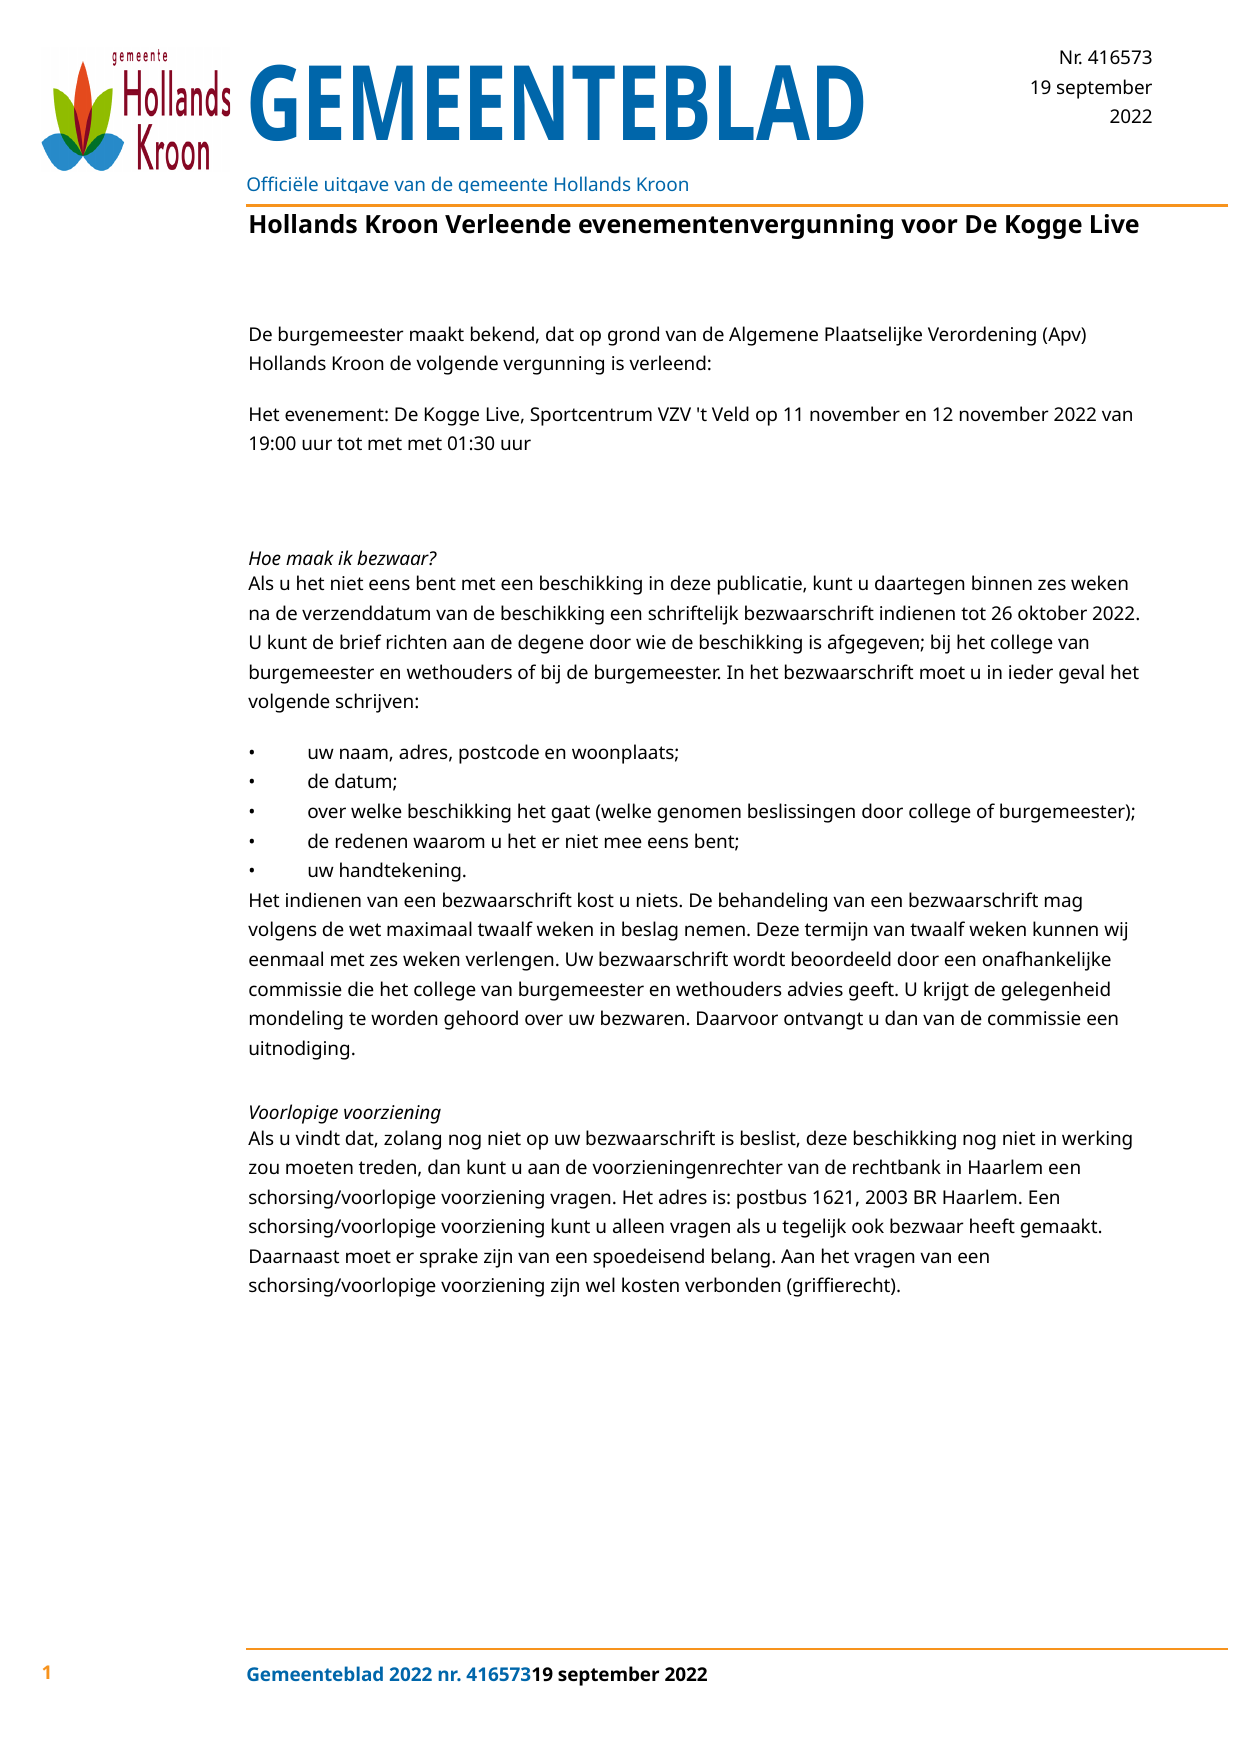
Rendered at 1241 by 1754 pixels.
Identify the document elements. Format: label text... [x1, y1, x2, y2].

list de redenen waarom u het er niet mee eens bent; [248, 828, 1152, 854]
text Het indienen van een bezwaarschrift kost u niets. De behandeling van een bezwaarschrift mag volgens de wet maximaal twaalf weken in beslag nemen. Deze termijn van twaalf weken kunnen wij eenmaal met zes weken verlengen. Uw bezwaarschrift wordt beoordeeld door een onafhankelijke commissie die het college van burgemeester en wethouders advies geeft. U krijgt de gelegenheid mondeling te worden gehoord over uw bezwaren. Daarvoor ontvangt u dan van de commissie een uitnodiging. [248, 887, 1152, 1061]
text Als u het niet eens bent met een beschikking in deze publicatie, kunt u daartegen binnen zes weken na de verzenddatum van de beschikking een schriftelijk bezwaarschrift indienen tot 26 oktober 2022. U kunt de brief richten aan de degene door wie de beschikking is afgegeven; bij het college van burgemeester en wethouders of bij de burgemeester. In het bezwaarschrift moet u in ieder geval het volgende schrijven: [248, 570, 1152, 714]
text De burgemeester maakt bekend, dat op grond van de Algemene Plaatselijke Verordening (Apv) Hollands Kroon de volgende vergunning is verleend: [248, 321, 1152, 376]
text Het evenement: De Kogge Live, Sportcentrum VZV 't Veld op 11 november en 12 november 2022 van 19:00 uur tot met met 01:30 uur [248, 401, 1152, 456]
text Hollands Kroon Verleende evenementenvergunning voor De Kogge Live [248, 207, 1152, 241]
list uw naam, adres, postcode en woonplaats; [248, 739, 1152, 765]
text Voorlopige voorziening [248, 1099, 1152, 1125]
text Als u vindt dat, zolang nog niet op uw bezwaarschrift is beslist, deze beschikking nog niet in werking zou moeten treden, dan kunt u aan de voorzieningenrechter van de rechtbank in Haarlem een schorsing/voorlopige voorziening vragen. Het adres is: postbus 1621, 2003 BR Haarlem. Een schorsing/voorlopige voorziening kunt u alleen vragen als u tegelijk ook bezwaar heeft gemaakt. Daarnaast moet er sprake zijn van een spoedeisend belang. Aan het vragen van een schorsing/voorlopige voorziening zijn wel kosten verbonden (griffierecht). [248, 1125, 1152, 1298]
list uw handtekening. [248, 857, 1152, 883]
list de datum; [248, 769, 1152, 794]
picture [41, 47, 231, 172]
text Hoe maak ik bezwaar? [248, 545, 1152, 570]
list over welke beschikking het gaat (welke genomen beslissingen door college of burgemeester); [248, 798, 1152, 824]
